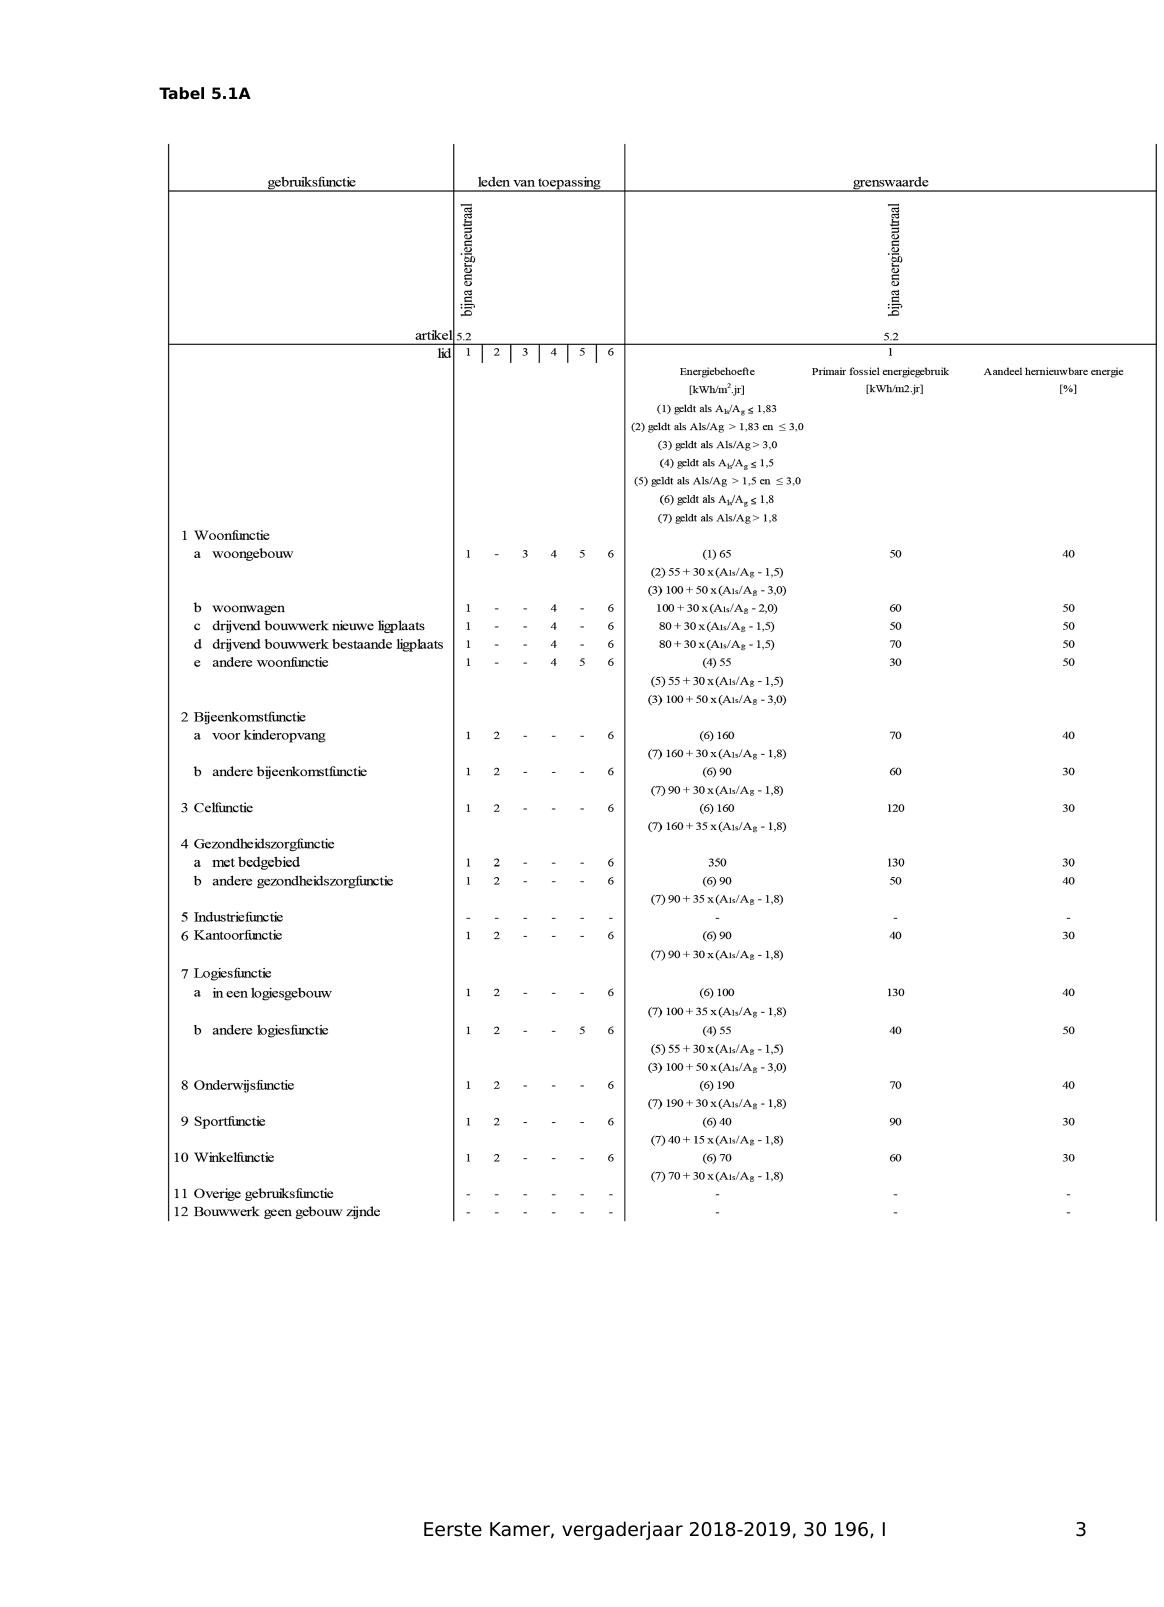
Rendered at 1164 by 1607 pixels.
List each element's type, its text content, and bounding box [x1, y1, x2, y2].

picture [159, 137, 1164, 1230]
text Tabel 5.1A [159, 85, 1163, 103]
